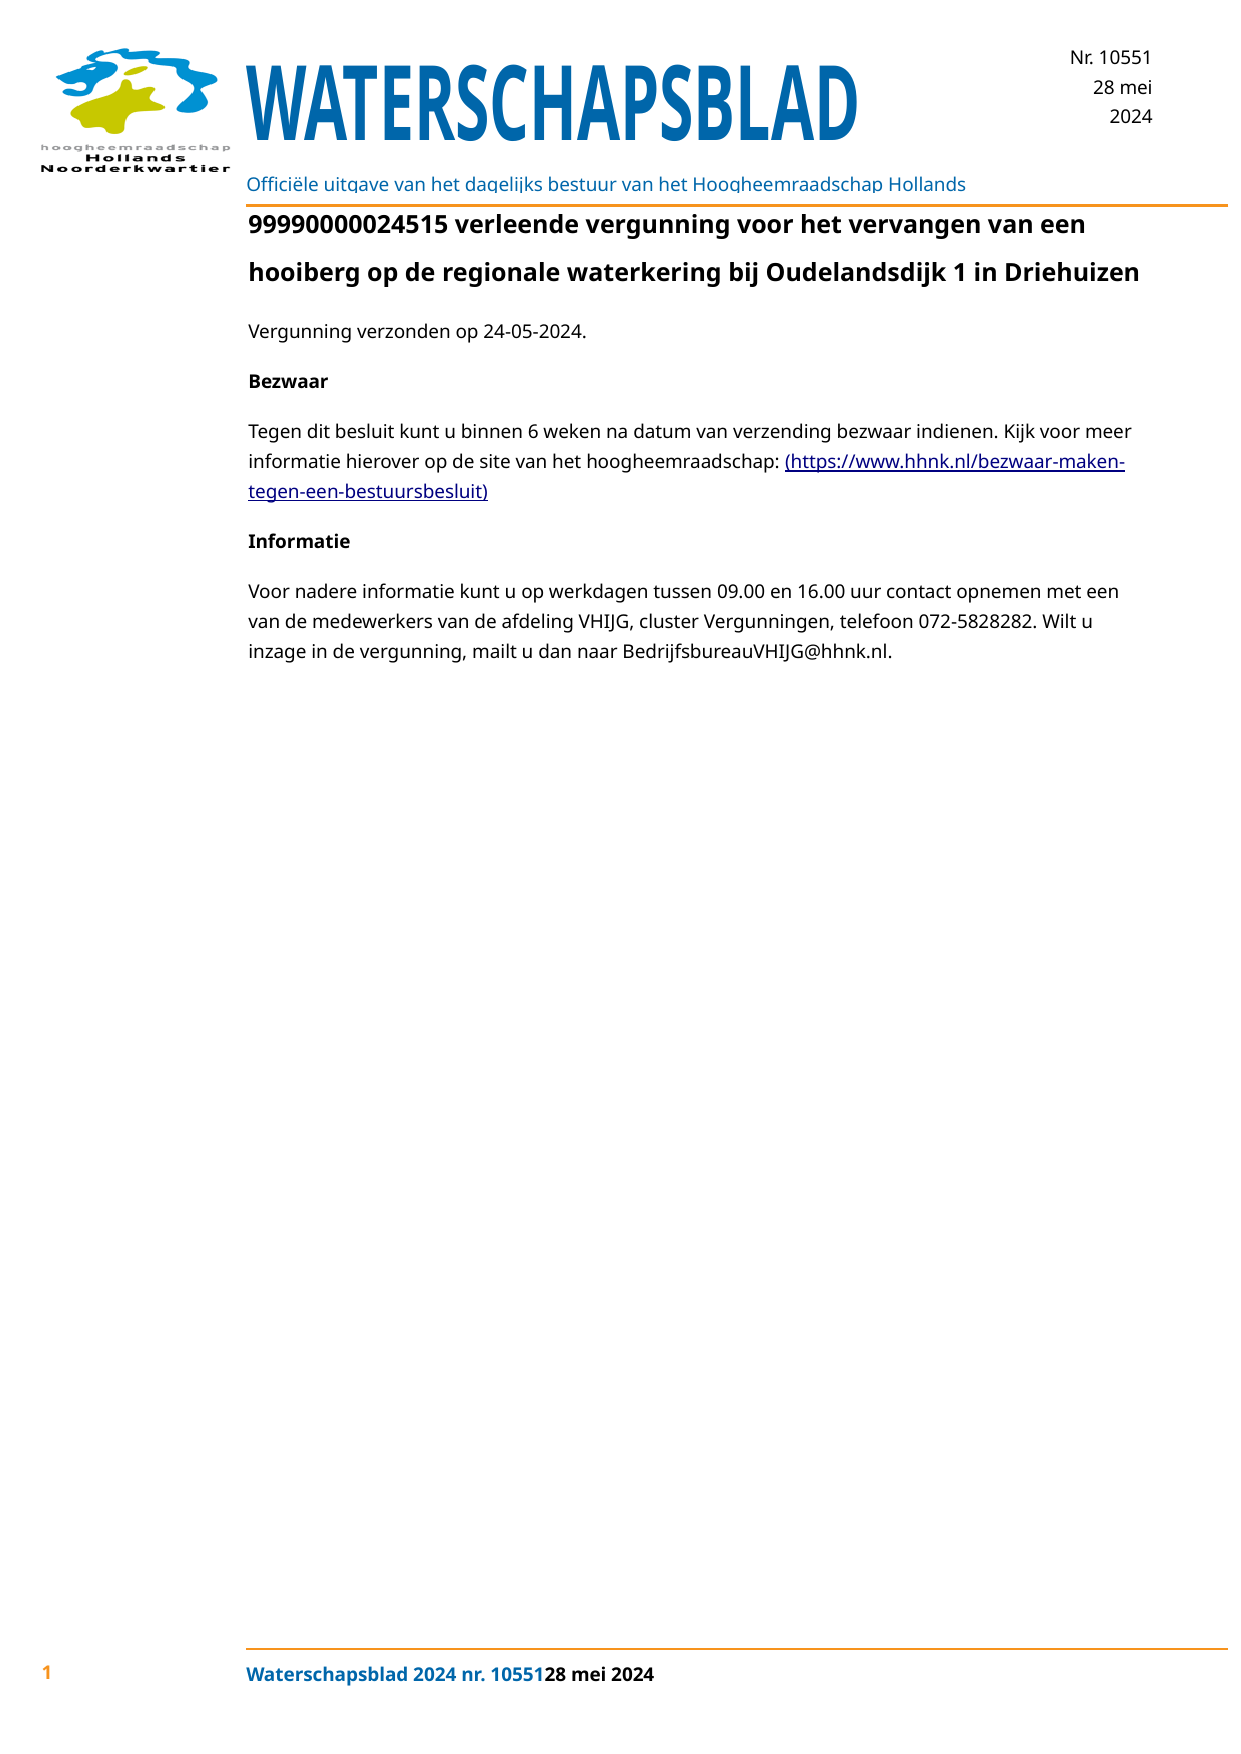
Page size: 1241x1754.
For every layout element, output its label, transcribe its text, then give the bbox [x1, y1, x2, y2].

text Vergunning verzonden op 24-05-2024. [248, 318, 1152, 344]
picture [41, 47, 231, 172]
text Voor nadere informatie kunt u op werkdagen tussen 09.00 en 16.00 uur contact opnemen met een van de medewerkers van de afdeling VHIJG, cluster Vergunningen, telefoon 072-5828282. Wilt u inzage in de vergunning, mailt u dan naar BedrijfsbureauVHIJG@hhnk.nl. [248, 579, 1152, 664]
text Bezwaar [248, 368, 1152, 394]
text 99990000024515 verleende vergunning voor het vervangen van een hooiberg op de regionale waterkering bij Oudelandsdijk 1 in Driehuizen [248, 207, 1152, 288]
text Tegen dit besluit kunt u binnen 6 weken na datum van verzending bezwaar indienen. Kijk voor meer informatie hierover op de site van het hoogheemraadschap: (https://www.hhnk.nl/bezwaar-maken-tegen-een-bestuursbesluit) [248, 419, 1152, 504]
text Informatie [248, 528, 1152, 554]
